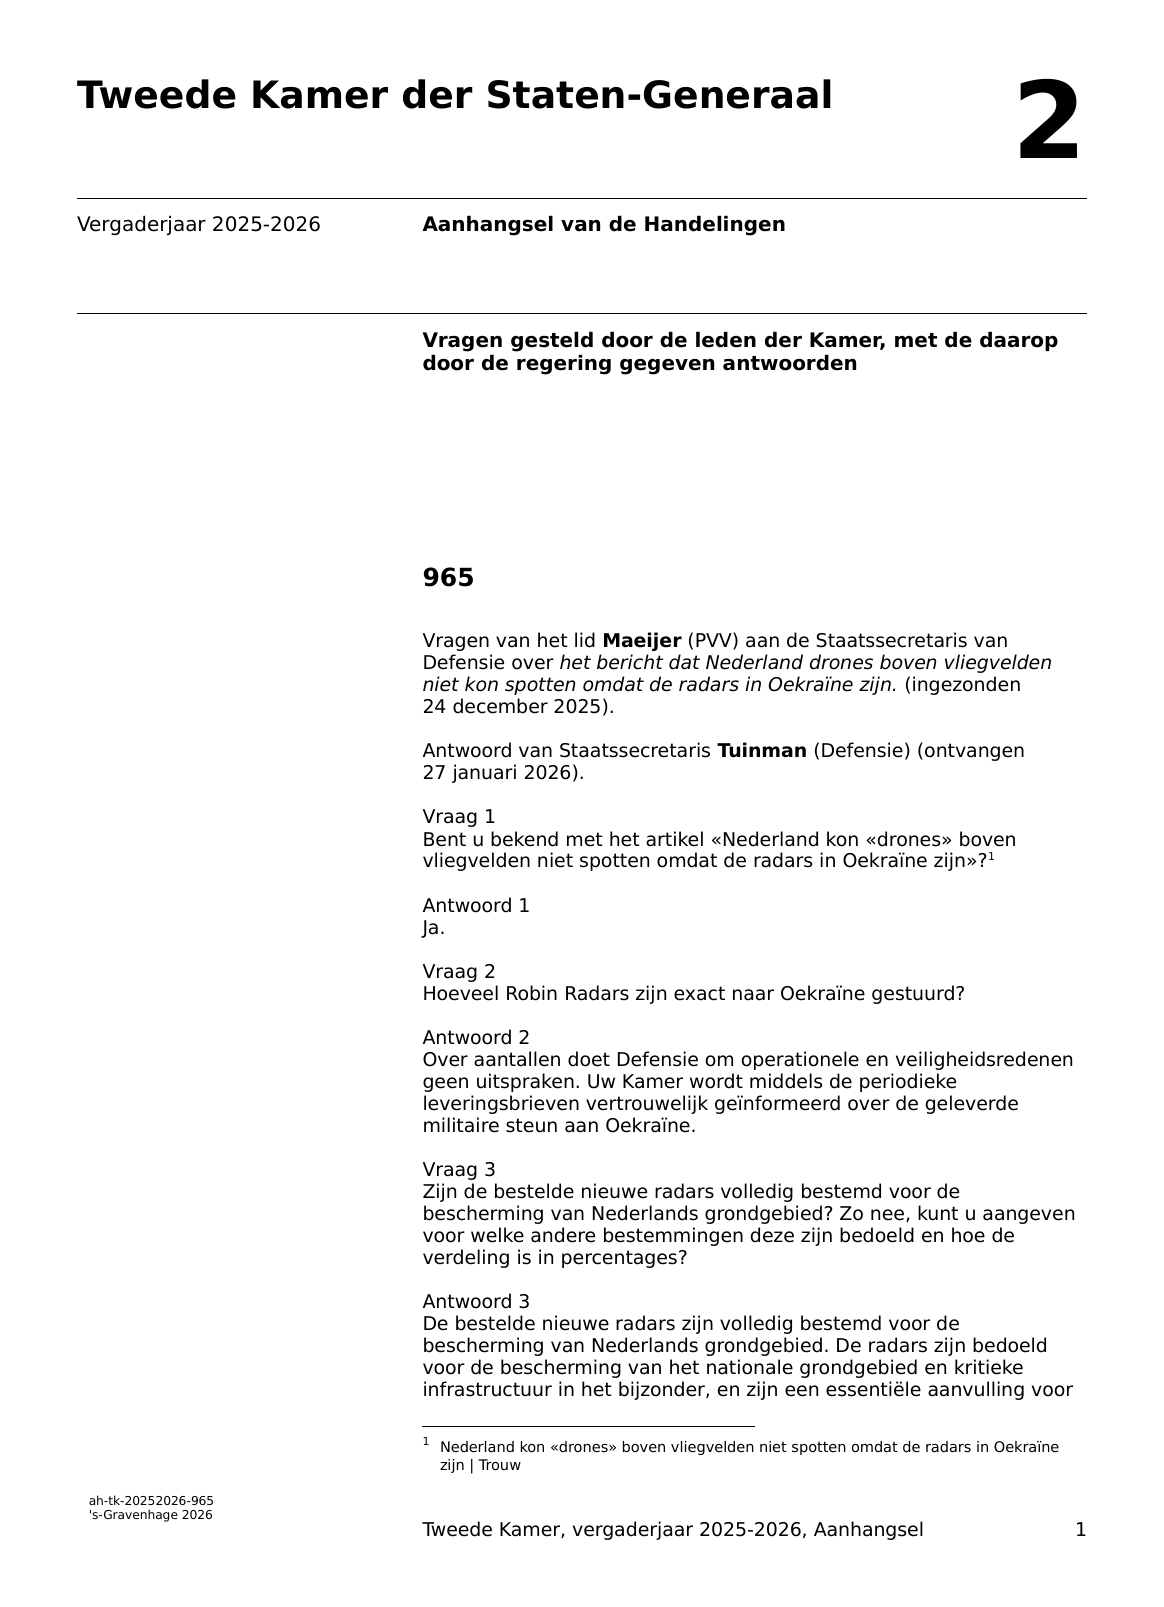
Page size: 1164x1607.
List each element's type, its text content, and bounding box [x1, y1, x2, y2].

text Ja. [422, 917, 1087, 938]
text Nederland kon «drones» boven vliegvelden niet spotten omdat de radars in Oekraïne zijn | Trouw [422, 1435, 1087, 1474]
table_cell Vragen gesteld door de leden der Kamer, met de daarop door de regering gegeven antwoorden [422, 314, 1087, 375]
text Vragen van het lid Maeijer (PVV) aan de Staatssecretaris van Defensie over het bericht dat Nederland drones boven vliegvelden niet kon spotten omdat de radars in Oekraïne zijn. (ingezonden 24 december 2025). [422, 630, 1087, 718]
text 's-Gravenhage 2026 [88, 1508, 323, 1522]
text Vraag 1 [422, 806, 1087, 828]
text De bestelde nieuwe radars zijn volledig bestemd voor de bescherming van Nederlands grondgebied. De radars zijn bedoeld voor de bescherming van het nationale grondgebied en kritieke infrastructuur in het bijzonder, en zijn een essentiële aanvulling voor [422, 1313, 1087, 1401]
text Antwoord van Staatssecretaris Tuinman (Defensie) (ontvangen 27 januari 2026). [422, 740, 1087, 784]
table_header Tweede Kamer der Staten-Generaal [77, 59, 886, 198]
table_cell Vergaderjaar 2025-2026 [77, 199, 422, 313]
text Hoeveel Robin Radars zijn exact naar Oekraïne gestuurd? [422, 983, 1087, 1005]
text Antwoord 2 [422, 1027, 1087, 1049]
text Antwoord 3 [422, 1291, 1087, 1313]
text Zijn de bestelde nieuwe radars volledig bestemd voor de bescherming van Nederlands grondgebied? Zo nee, kunt u aangeven voor welke andere bestemmingen deze zijn bedoeld en hoe de verdeling is in percentages? [422, 1181, 1087, 1269]
text Vraag 3 [422, 1159, 1087, 1181]
text Vraag 2 [422, 961, 1087, 983]
table_cell Aanhangsel van de Handelingen [422, 199, 1087, 313]
text Over aantallen doet Defensie om operationele en veiligheidsredenen geen uitspraken. Uw Kamer wordt middels de periodieke leveringsbrieven vertrouwelijk geïnformeerd over de geleverde militaire steun aan Oekraïne. [422, 1049, 1087, 1137]
text Antwoord 1 [422, 894, 1087, 917]
text ah-tk-20252026-965 [88, 1494, 323, 1508]
text Bent u bekend met het artikel «Nederland kon «drones» boven vliegvelden niet spotten omdat de radars in Oekraïne zijn»? [422, 828, 1087, 872]
table_cell [77, 314, 422, 375]
table_header 2 [886, 59, 1087, 198]
text 965 [422, 563, 1087, 592]
